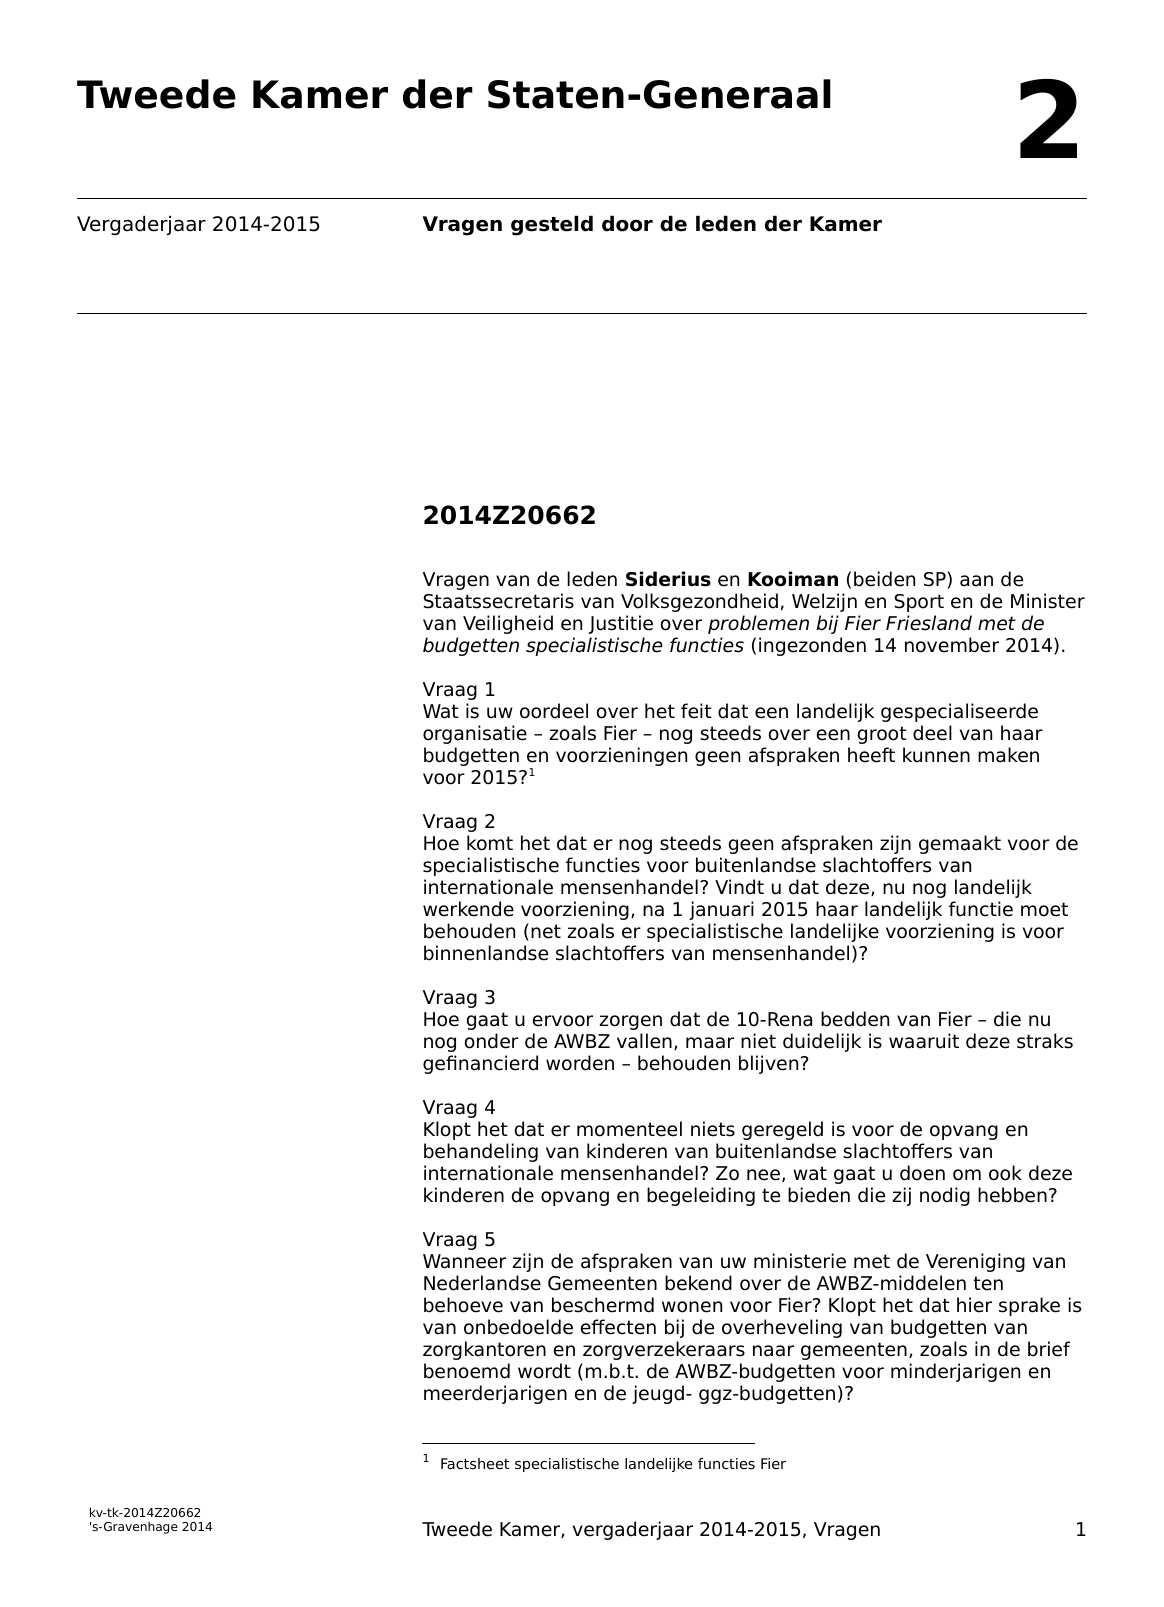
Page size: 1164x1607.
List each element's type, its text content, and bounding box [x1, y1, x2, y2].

table_cell Vergaderjaar 2014-2015 [77, 199, 422, 313]
text Hoe gaat u ervoor zorgen dat de 10-Rena bedden van Fier – die nu nog onder de AWBZ vallen, maar niet duidelijk is waaruit deze straks gefinancierd worden – behouden blijven? [422, 1009, 1087, 1075]
table_header 2 [886, 59, 1087, 198]
table_header Tweede Kamer der Staten-Generaal [77, 59, 886, 198]
text Vraag 1 [422, 679, 1087, 701]
table_cell Vragen gesteld door de leden der Kamer [422, 199, 1087, 313]
text 's-Gravenhage 2014 [88, 1520, 323, 1534]
text Factsheet specialistische landelijke functies Fier [422, 1452, 1087, 1474]
text kv-tk-2014Z20662 [88, 1506, 323, 1520]
text Vraag 2 [422, 811, 1087, 833]
text 2014Z20662 [422, 501, 1087, 531]
text Vraag 4 [422, 1097, 1087, 1119]
text Klopt het dat er momenteel niets geregeld is voor de opvang en behandeling van kinderen van buitenlandse slachtoffers van internationale mensenhandel? Zo nee, wat gaat u doen om ook deze kinderen de opvang en begeleiding te bieden die zij nodig hebben? [422, 1119, 1087, 1207]
text Wat is uw oordeel over het feit dat een landelijk gespecialiseerde organisatie – zoals Fier – nog steeds over een groot deel van haar budgetten en voorzieningen geen afspraken heeft kunnen maken voor 2015? [422, 701, 1087, 789]
text Vraag 3 [422, 987, 1087, 1009]
text Vragen van de leden Siderius en Kooiman (beiden SP) aan de Staatssecretaris van Volksgezondheid, Welzijn en Sport en de Minister van Veiligheid en Justitie over problemen bij Fier Friesland met de budgetten specialistische functies (ingezonden 14 november 2014). [422, 569, 1087, 657]
text Hoe komt het dat er nog steeds geen afspraken zijn gemaakt voor de specialistische functies voor buitenlandse slachtoffers van internationale mensenhandel? Vindt u dat deze, nu nog landelijk werkende voorziening, na 1 januari 2015 haar landelijk functie moet behouden (net zoals er specialistische landelijke voorziening is voor binnenlandse slachtoffers van mensenhandel)? [422, 833, 1087, 965]
text Wanneer zijn de afspraken van uw ministerie met de Vereniging van Nederlandse Gemeenten bekend over de AWBZ-middelen ten behoeve van beschermd wonen voor Fier? Klopt het dat hier sprake is van onbedoelde effecten bij de overheveling van budgetten van zorgkantoren en zorgverzekeraars naar gemeenten, zoals in de brief benoemd wordt (m.b.t. de AWBZ-budgetten voor minderjarigen en meerderjarigen en de jeugd- ggz-budgetten)? [422, 1251, 1087, 1405]
text Vraag 5 [422, 1229, 1087, 1251]
